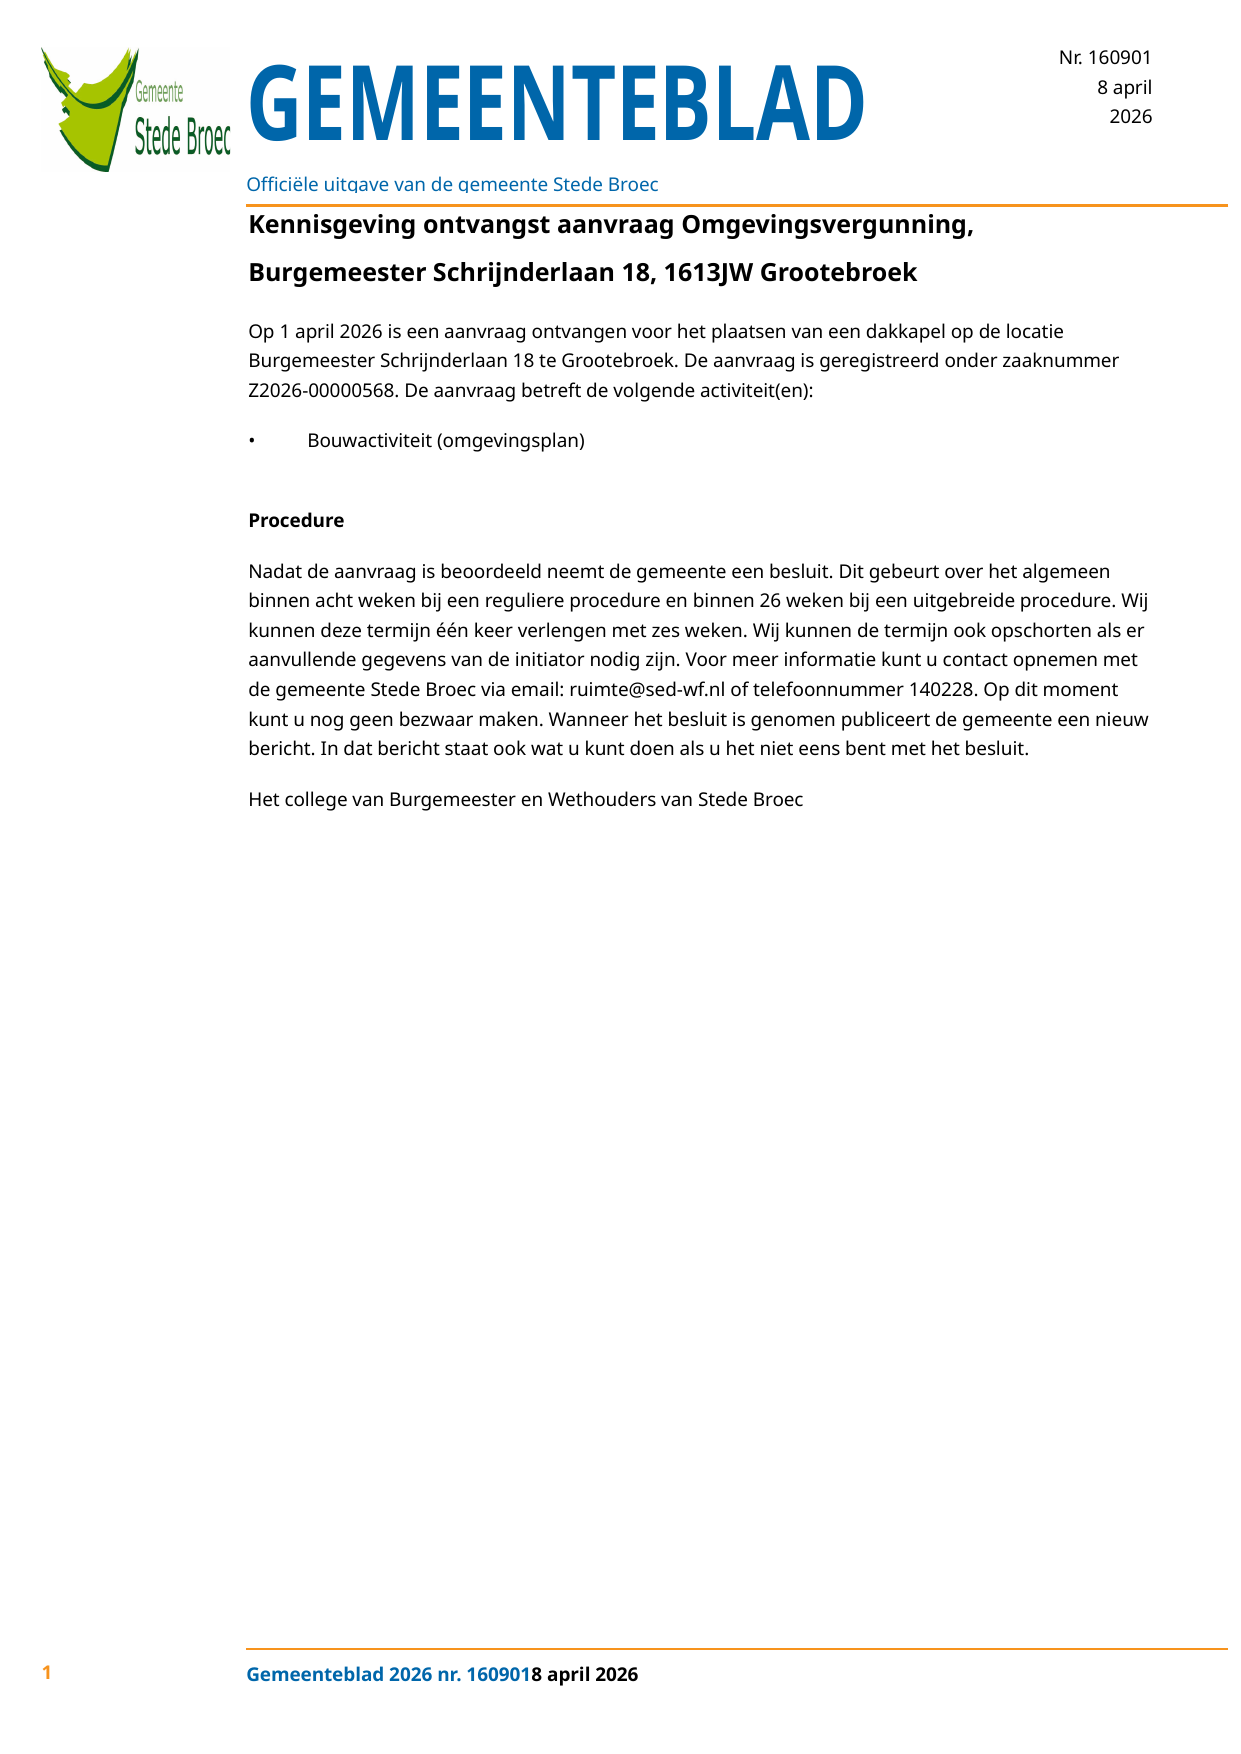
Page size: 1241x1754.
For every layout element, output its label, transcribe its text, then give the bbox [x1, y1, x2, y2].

text Kennisgeving ontvangst aanvraag Omgevingsvergunning, Burgemeester Schrijnderlaan 18, 1613JW Grootebroek [248, 207, 1152, 288]
list Bouwactiviteit (omgevingsplan) [248, 427, 1152, 453]
picture [41, 47, 231, 172]
text Op 1 april 2026 is een aanvraag ontvangen voor het plaatsen van een dakkapel op de locatie Burgemeester Schrijnderlaan 18 te Grootebroek. De aanvraag is geregistreerd onder zaaknummer Z2026-00000568. De aanvraag betreft de volgende activiteit(en): [248, 318, 1152, 403]
text Nadat de aanvraag is beoordeeld neemt de gemeente een besluit. Dit gebeurt over het algemeen binnen acht weken bij een reguliere procedure en binnen 26 weken bij een uitgebreide procedure. Wij kunnen deze termijn één keer verlengen met zes weken. Wij kunnen de termijn ook opschorten als er aanvullende gegevens van de initiator nodig zijn. Voor meer informatie kunt u contact opnemen met de gemeente Stede Broec via email: ruimte@sed-wf.nl of telefoonnummer 140228. Op dit moment kunt u nog geen bezwaar maken. Wanneer het besluit is genomen publiceert de gemeente een nieuw bericht. In dat bericht staat ook wat u kunt doen als u het niet eens bent met het besluit. [248, 558, 1152, 761]
text Procedure [248, 507, 1152, 533]
text Het college van Burgemeester en Wethouders van Stede Broec [248, 786, 1152, 812]
